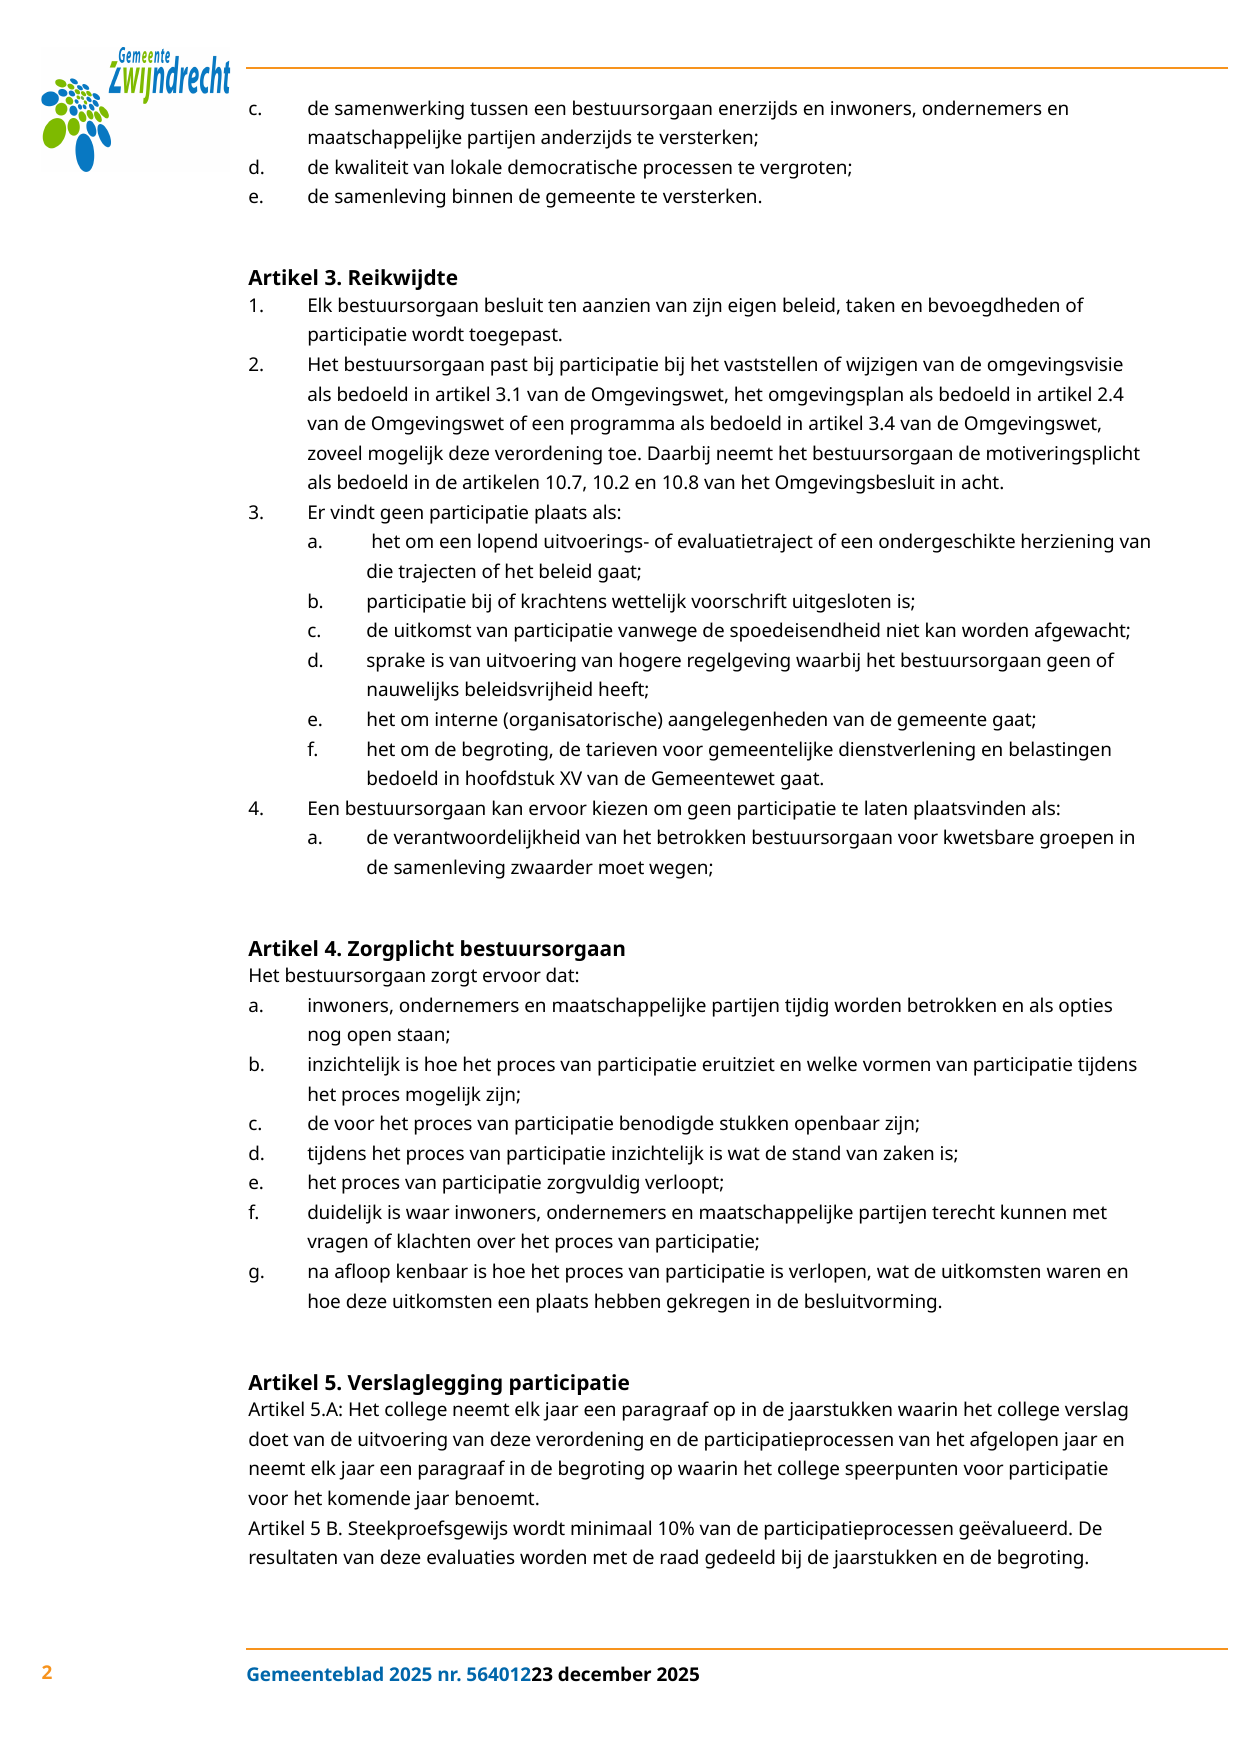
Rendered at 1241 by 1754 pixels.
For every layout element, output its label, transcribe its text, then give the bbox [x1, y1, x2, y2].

text Artikel 3. Reikwijdte [248, 263, 1152, 292]
list participatie bij of krachtens wettelijk voorschrift uitgesloten is; [307, 588, 1152, 613]
list sprake is van uitvoering van hogere regelgeving waarbij het bestuursorgaan geen of nauwelijks beleidsvrijheid heeft; [307, 647, 1152, 702]
list Een bestuursorgaan kan ervoor kiezen om geen participatie te laten plaatsvinden als: [248, 795, 1152, 821]
picture [41, 47, 231, 172]
list de kwaliteit van lokale democratische processen te vergroten; [248, 154, 1152, 180]
list het om interne (organisatorische) aangelegenheden van de gemeente gaat; [307, 706, 1152, 732]
list het om een lopend uitvoerings- of evaluatietraject of een ondergeschikte herziening van die trajecten of het beleid gaat; [307, 529, 1152, 584]
list de samenleving binnen de gemeente te versterken. [248, 183, 1152, 209]
list Elk bestuursorgaan besluit ten aanzien van zijn eigen beleid, taken en bevoegdheden of participatie wordt toegepast. [248, 292, 1152, 347]
list het proces van participatie zorgvuldig verloopt; [248, 1169, 1152, 1195]
list de samenwerking tussen een bestuursorgaan enerzijds en inwoners, ondernemers en maatschappelijke partijen anderzijds te versterken; [248, 95, 1152, 150]
list inzichtelijk is hoe het proces van participatie eruitziet en welke vormen van participatie tijdens het proces mogelijk zijn; [248, 1051, 1152, 1107]
text Artikel 5.A: Het college neemt elk jaar een paragraaf op in de jaarstukken waarin het college verslag doet van de uitvoering van deze verordening en de participatieprocessen van het afgelopen jaar en neemt elk jaar een paragraaf in de begroting op waarin het college speerpunten voor participatie voor het komende jaar benoemt. [248, 1396, 1152, 1511]
text Artikel 5 B. Steekproefsgewijs wordt minimaal 10% van de participatieprocessen geëvalueerd. De resultaten van deze evaluaties worden met de raad gedeeld bij de jaarstukken en de begroting. [248, 1515, 1152, 1570]
list de voor het proces van participatie benodigde stukken openbaar zijn; [248, 1110, 1152, 1136]
list het om de begroting, de tarieven voor gemeentelijke dienstverlening en belastingen bedoeld in hoofdstuk XV van de Gemeentewet gaat. [307, 736, 1152, 791]
list inwoners, ondernemers en maatschappelijke partijen tijdig worden betrokken en als opties nog open staan; [248, 992, 1152, 1047]
list de verantwoordelijkheid van het betrokken bestuursorgaan voor kwetsbare groepen in de samenleving zwaarder moet wegen; [307, 824, 1152, 880]
list Het bestuursorgaan past bij participatie bij het vaststellen of wijzigen van de omgevingsvisie als bedoeld in artikel 3.1 van de Omgevingswet, het omgevingsplan als bedoeld in artikel 2.4 van de Omgevingswet of een programma als bedoeld in artikel 3.4 van de Omgevingswet, zoveel mogelijk deze verordening toe. Daarbij neemt het bestuursorgaan de motiveringsplicht als bedoeld in de artikelen 10.7, 10.2 en 10.8 van het Omgevingsbesluit in acht. [248, 351, 1152, 495]
text Artikel 5. Verslaglegging participatie [248, 1368, 1152, 1396]
list Er vindt geen participatie plaats als: [248, 499, 1152, 525]
list de uitkomst van participatie vanwege de spoedeisendheid niet kan worden afgewacht; [307, 617, 1152, 643]
list duidelijk is waar inwoners, ondernemers en maatschappelijke partijen terecht kunnen met vragen of klachten over het proces van participatie; [248, 1199, 1152, 1254]
text Het bestuursorgaan zorgt ervoor dat: [248, 962, 1152, 988]
text Artikel 4. Zorgplicht bestuursorgaan [248, 934, 1152, 962]
list tijdens het proces van participatie inzichtelijk is wat de stand van zaken is; [248, 1140, 1152, 1166]
list na afloop kenbaar is hoe het proces van participatie is verlopen, wat de uitkomsten waren en hoe deze uitkomsten een plaats hebben gekregen in de besluitvorming. [248, 1258, 1152, 1314]
